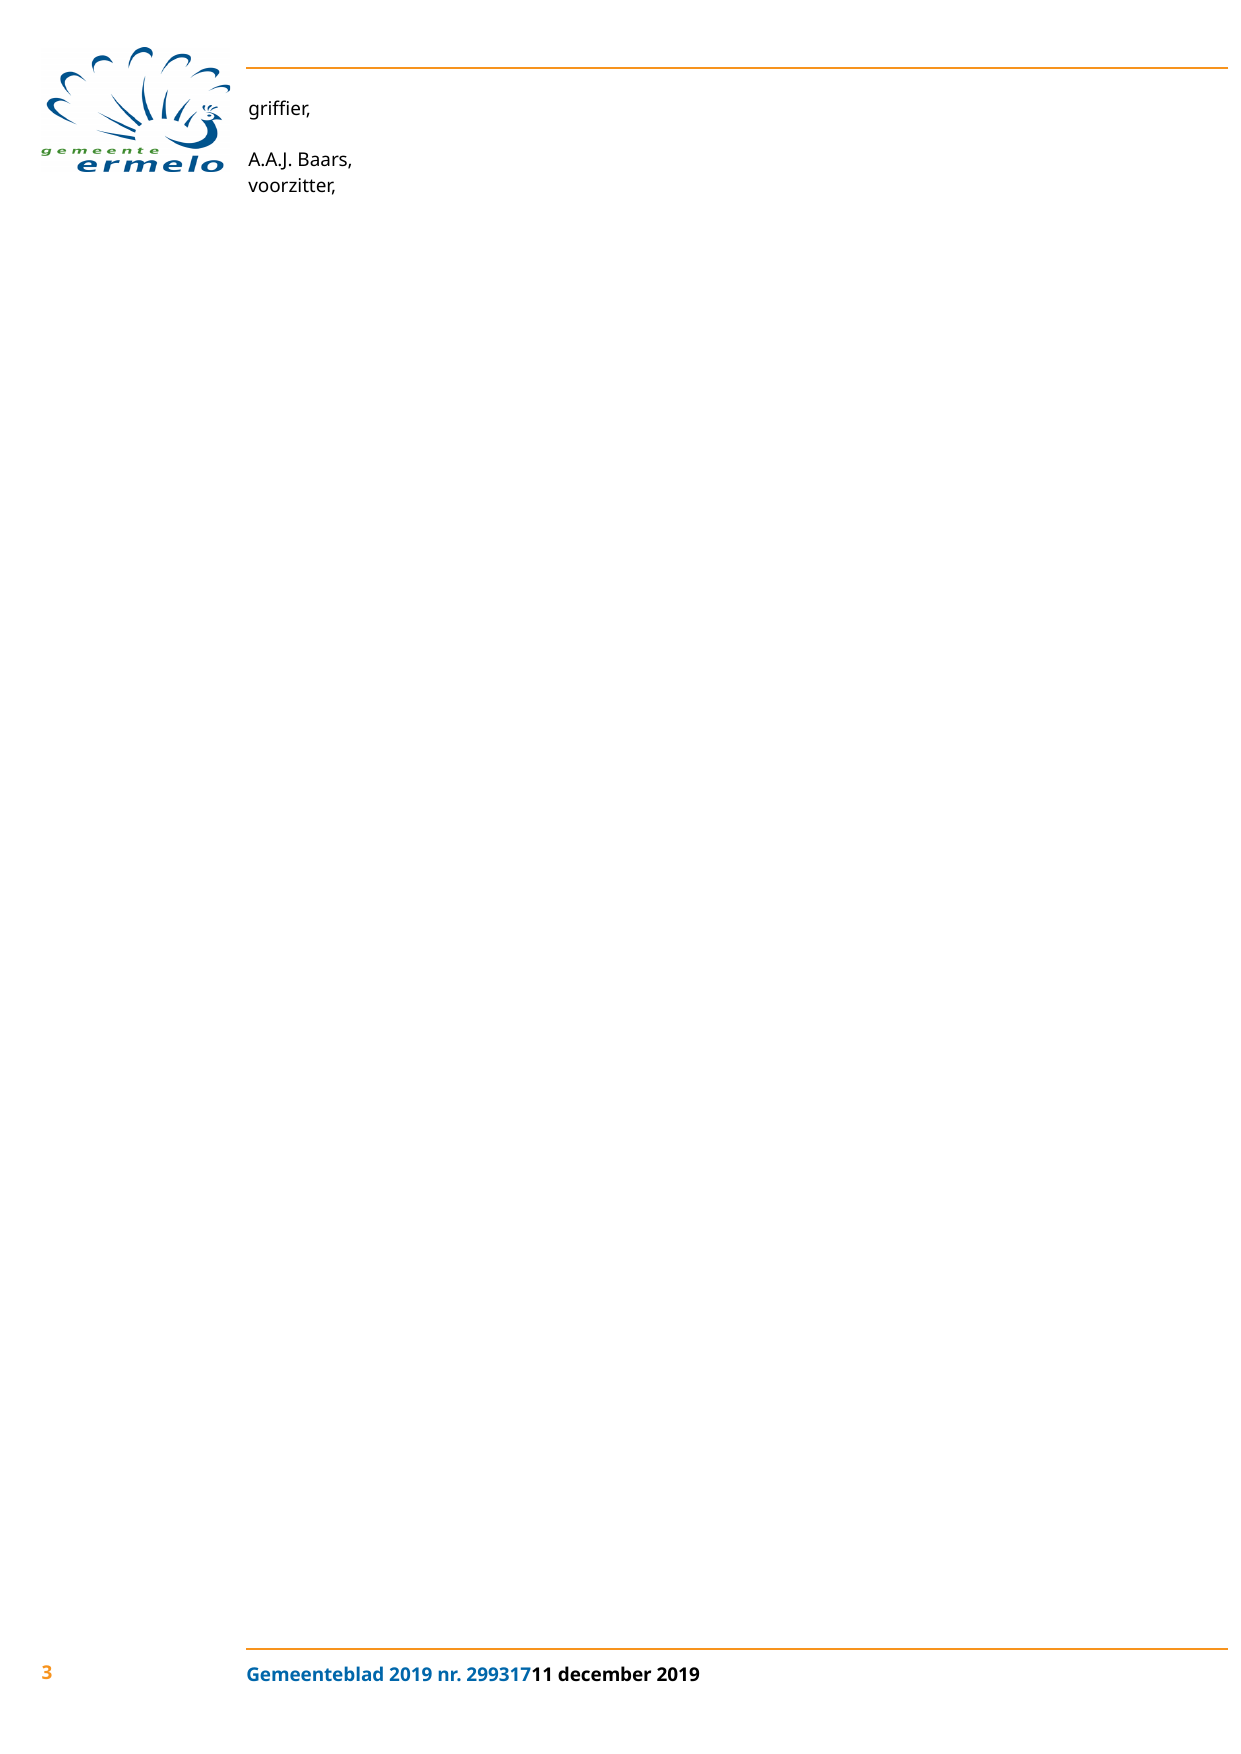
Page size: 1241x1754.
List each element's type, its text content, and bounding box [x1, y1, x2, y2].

picture [41, 47, 231, 172]
text voorzitter, [248, 172, 1152, 198]
text griffier, [248, 95, 1152, 121]
text A.A.J. Baars, [248, 146, 1152, 172]
